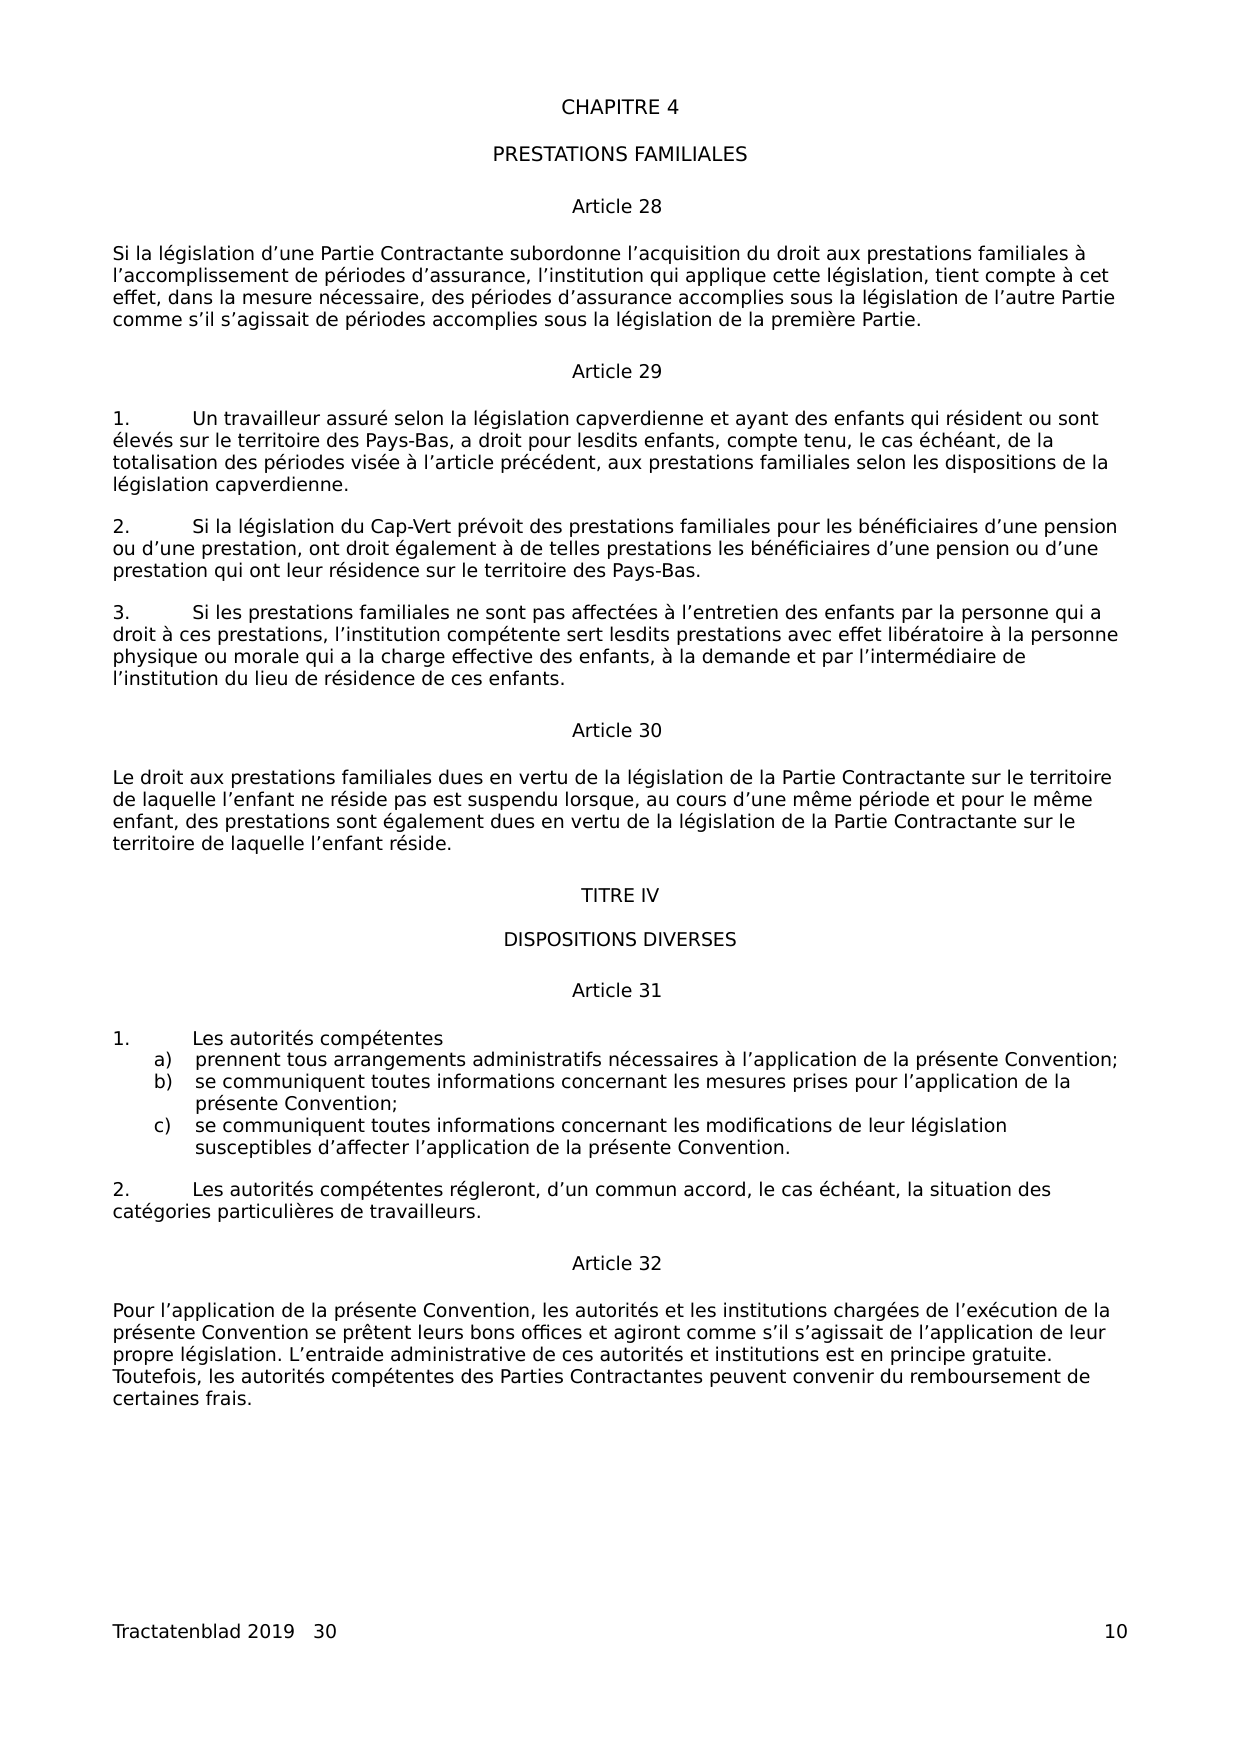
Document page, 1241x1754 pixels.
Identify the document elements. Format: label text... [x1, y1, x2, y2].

text 1. Un travailleur assuré selon la législation capverdienne et ayant des enfants qui résident ou sont élevés sur le territoire des Pays-Bas, a droit pour lesdits enfants, compte tenu, le cas échéant, de la totalisation des périodes visée à l’article précédent, aux prestations familiales selon les dispositions de la législation capverdienne. [112, 408, 1128, 496]
subtitle Article 32 [112, 1253, 1128, 1275]
text 3. Si les prestations familiales ne sont pas affectées à l’entretien des enfants par la personne qui a droit à ces prestations, l’institution compétente sert lesdits prestations avec effet libératoire à la personne physique ou morale qui a la charge effective des enfants, à la demande et par l’intermédiaire de l’institution du lieu de résidence de ces enfants. [112, 602, 1128, 689]
text 2. Les autorités compétentes régleront, d’un commun accord, le cas échéant, la situation des catégories particulières de travailleurs. [112, 1179, 1128, 1223]
text Le droit aux prestations familiales dues en vertu de la législation de la Partie Contractante sur le territoire de laquelle l’enfant ne réside pas est suspendu lorsque, au cours d’une même période et pour le même enfant, des prestations sont également dues en vertu de la législation de la Partie Contractante sur le territoire de laquelle l’enfant réside. [112, 767, 1128, 854]
subtitle CHAPITRE 4 PRESTATIONS FAMILIALES [112, 96, 1128, 166]
subtitle TITRE IV DISPOSITIONS DIVERSES [112, 884, 1128, 950]
subtitle Article 30 [112, 719, 1128, 742]
text Pour l’application de la présente Convention, les autorités et les institutions chargées de l’exécution de la présente Convention se prêtent leurs bons offices et agiront comme s’il s’agissait de l’application de leur propre législation. L’entraide administrative de ces autorités et institutions est en principe gratuite. Toutefois, les autorités compétentes des Parties Contractantes peuvent convenir du remboursement de certaines frais. [112, 1300, 1128, 1410]
text a) prennent tous arrangements administratifs nécessaires à l’application de la présente Convention; [153, 1049, 1128, 1071]
text c) se communiquent toutes informations concernant les modifications de leur législation susceptibles d’affecter l’application de la présente Convention. [153, 1115, 1128, 1159]
subtitle Article 28 [112, 196, 1128, 218]
subtitle Article 31 [112, 980, 1128, 1002]
text Si la législation d’une Partie Contractante subordonne l’acquisition du droit aux prestations familiales à l’accomplissement de périodes d’assurance, l’institution qui applique cette législation, tient compte à cet effet, dans la mesure nécessaire, des périodes d’assurance accomplies sous la législation de l’autre Partie comme s’il s’agissait de périodes accomplies sous la législation de la première Partie. [112, 243, 1128, 331]
subtitle Article 29 [112, 361, 1128, 383]
text 1. Les autorités compétentes [112, 1027, 1128, 1049]
text b) se communiquent toutes informations concernant les mesures prises pour l’application de la présente Convention; [153, 1071, 1128, 1115]
text 2. Si la législation du Cap-Vert prévoit des prestations familiales pour les bénéficiaires d’une pension ou d’une prestation, ont droit également à de telles prestations les bénéficiaires d’une pension ou d’une prestation qui ont leur résidence sur le territoire des Pays-Bas. [112, 516, 1128, 582]
